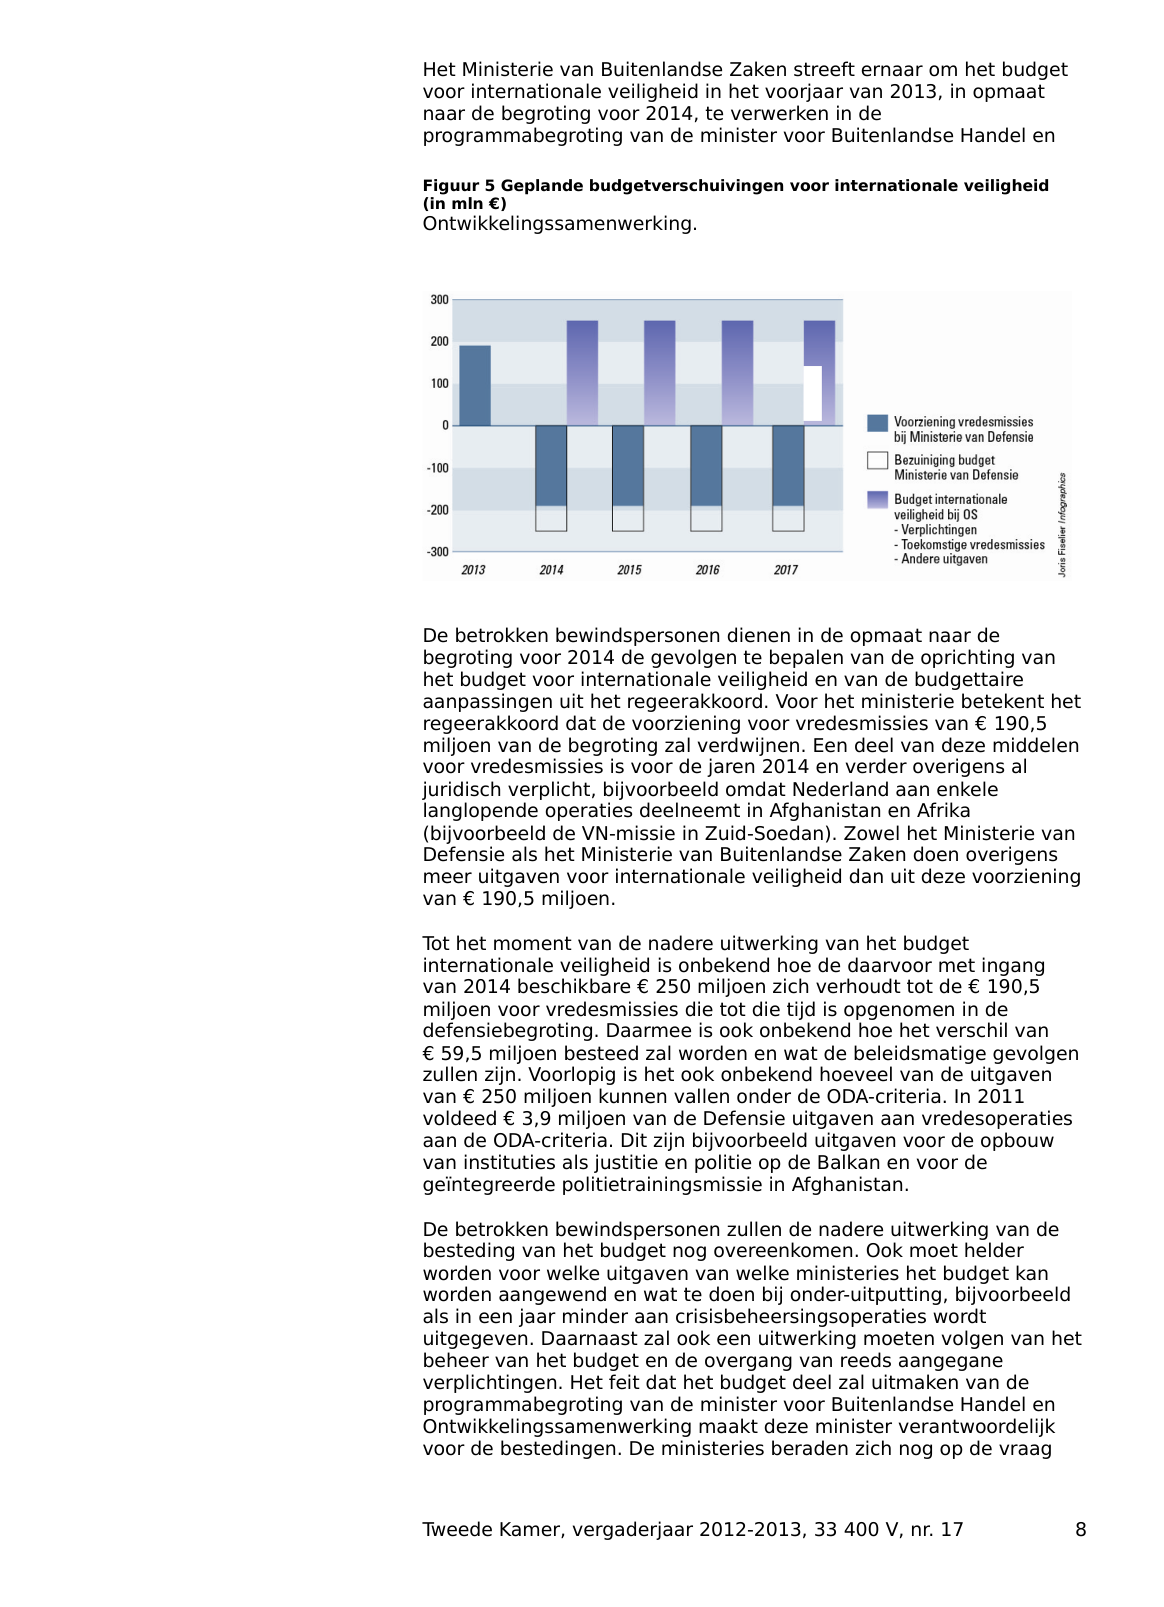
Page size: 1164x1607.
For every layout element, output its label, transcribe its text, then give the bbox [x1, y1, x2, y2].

text De betrokken bewindspersonen dienen in de opmaat naar de begroting voor 2014 de gevolgen te bepalen van de oprichting van het budget voor internationale veiligheid en van de budgettaire aanpassingen uit het regeerakkoord. Voor het ministerie betekent het regeerakkoord dat de voorziening voor vredesmissies van € 190,5 miljoen van de begroting zal verdwijnen. Een deel van deze middelen voor vredesmissies is voor de jaren 2014 en verder overigens al juridisch verplicht, bijvoorbeeld omdat Nederland aan enkele langlopende operaties deelneemt in Afghanistan en Afrika (bijvoorbeeld de VN-missie in Zuid-Soedan). Zowel het Ministerie van Defensie als het Ministerie van Buitenlandse Zaken doen overigens meer uitgaven voor internationale veiligheid dan uit deze voorziening van € 190,5 miljoen. [422, 624, 1087, 910]
text Het Ministerie van Buitenlandse Zaken streeft ernaar om het budget voor internationale veiligheid in het voorjaar van 2013, in opmaat naar de begroting voor 2014, te verwerken in de programmabegroting van de minister voor Buitenlandse Handel en Ontwikkelingssamenwerking. [422, 59, 1087, 235]
text Tot het moment van de nadere uitwerking van het budget internationale veiligheid is onbekend hoe de daarvoor met ingang van 2014 beschikbare € 250 miljoen zich verhoudt tot de € 190,5 miljoen voor vredesmissies die tot die tijd is opgenomen in de defensiebegroting. Daarmee is ook onbekend hoe het verschil van € 59,5 miljoen besteed zal worden en wat de beleidsmatige gevolgen zullen zijn. Voorlopig is het ook onbekend hoeveel van de uitgaven van € 250 miljoen kunnen vallen onder de ODA-criteria. In 2011 voldeed € 3,9 miljoen van de Defensie uitgaven aan vredesoperaties aan de ODA-criteria. Dit zijn bijvoorbeeld uitgaven voor de opbouw van instituties als justitie en politie op de Balkan en voor de geïntegreerde politietrainingsmissie in Afghanistan. [422, 932, 1087, 1196]
picture [422, 291, 1072, 581]
text Figuur 5 Geplande budgetverschuivingen voor internationale veiligheid (in mln €) [422, 177, 1072, 213]
text De betrokken bewindspersonen zullen de nadere uitwerking van de besteding van het budget nog overeenkomen. Ook moet helder worden voor welke uitgaven van welke ministeries het budget kan worden aangewend en wat te doen bij onder-uitputting, bijvoorbeeld als in een jaar minder aan crisisbeheersingsoperaties wordt uitgegeven. Daarnaast zal ook een uitwerking moeten volgen van het beheer van het budget en de overgang van reeds aangegane verplichtingen. Het feit dat het budget deel zal uitmaken van de programmabegroting van de minister voor Buitenlandse Handel en Ontwikkelingssamenwerking maakt deze minister verantwoordelijk voor de bestedingen. De ministeries beraden zich nog op de vraag [422, 1218, 1087, 1460]
